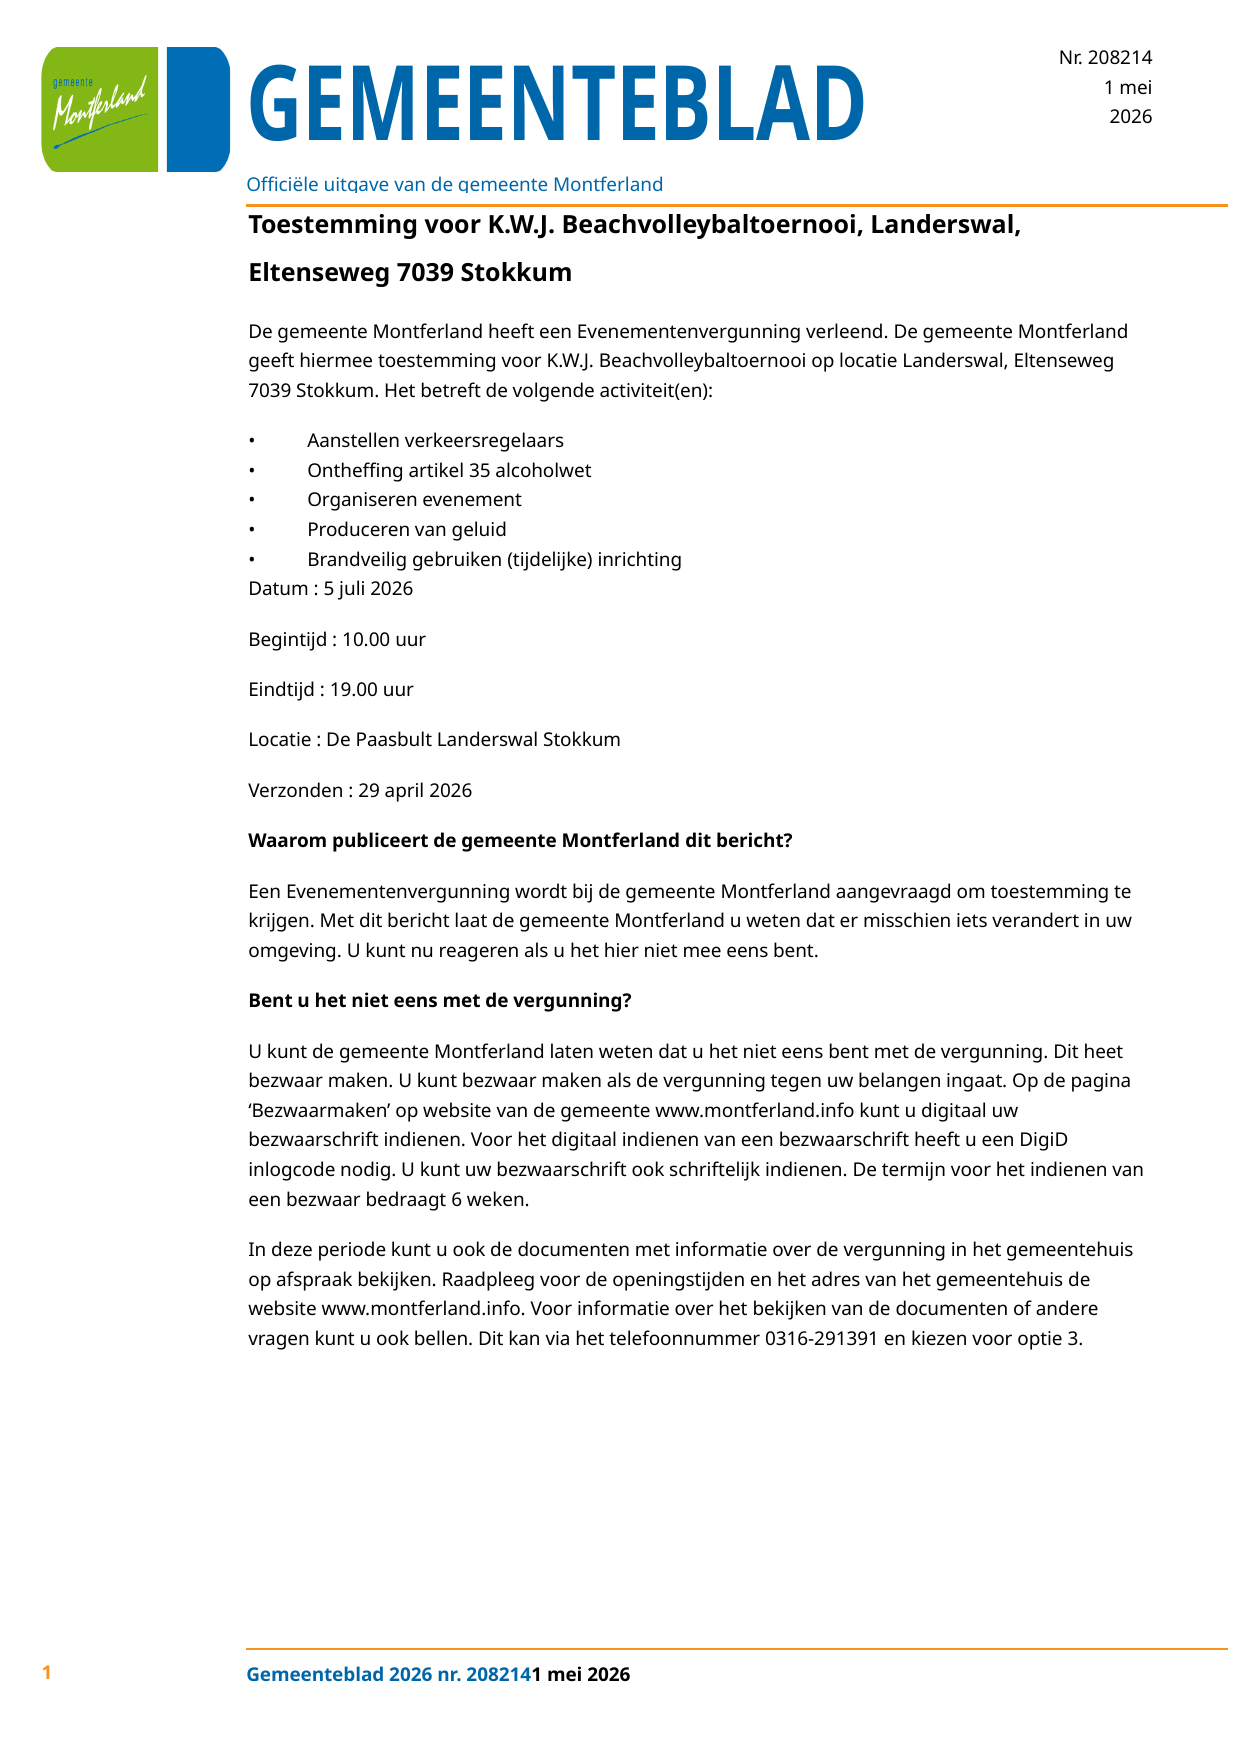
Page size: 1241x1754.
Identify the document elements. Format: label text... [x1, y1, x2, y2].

list Brandveilig gebruiken (tijdelijke) inrichting [248, 546, 1152, 572]
text Begintijd : 10.00 uur [248, 626, 1152, 652]
text In deze periode kunt u ook de documenten met informatie over de vergunning in het gemeentehuis op afspraak bekijken. Raadpleeg voor de openingstijden en het adres van het gemeentehuis de website www.montferland.info. Voor informatie over het bekijken van de documenten of andere vragen kunt u ook bellen. Dit kan via het telefoonnummer 0316-291391 en kiezen voor optie 3. [248, 1236, 1152, 1351]
picture [41, 47, 231, 172]
list Aanstellen verkeersregelaars [248, 427, 1152, 453]
text De gemeente Montferland heeft een Evenementenvergunning verleend. De gemeente Montferland geeft hiermee toestemming voor K.W.J. Beachvolleybaltoernooi op locatie Landerswal, Eltenseweg 7039 Stokkum. Het betreft de volgende activiteit(en): [248, 318, 1152, 403]
text Toestemming voor K.W.J. Beachvolleybaltoernooi, Landerswal, Eltenseweg 7039 Stokkum [248, 207, 1152, 288]
text Datum : 5 juli 2026 [248, 575, 1152, 601]
text Eindtijd : 19.00 uur [248, 676, 1152, 702]
text Locatie : De Paasbult Landerswal Stokkum [248, 727, 1152, 752]
text Bent u het niet eens met de vergunning? [248, 987, 1152, 1013]
text Waarom publiceert de gemeente Montferland dit bericht? [248, 827, 1152, 853]
text Een Evenementenvergunning wordt bij de gemeente Montferland aangevraagd om toestemming te krijgen. Met dit bericht laat de gemeente Montferland u weten dat er misschien iets verandert in uw omgeving. U kunt nu reageren als u het hier niet mee eens bent. [248, 878, 1152, 963]
list Produceren van geluid [248, 516, 1152, 542]
list Organiseren evenement [248, 487, 1152, 512]
text U kunt de gemeente Montferland laten weten dat u het niet eens bent met de vergunning. Dit heet bezwaar maken. U kunt bezwaar maken als de vergunning tegen uw belangen ingaat. Op de pagina ‘Bezwaarmaken’ op website van de gemeente www.montferland.info kunt u digitaal uw bezwaarschrift indienen. Voor het digitaal indienen van een bezwaarschrift heeft u een DigiD inlogcode nodig. U kunt uw bezwaarschrift ook schriftelijk indienen. De termijn voor het indienen van een bezwaar bedraagt 6 weken. [248, 1038, 1152, 1212]
list Ontheffing artikel 35 alcoholwet [248, 457, 1152, 483]
text Verzonden : 29 april 2026 [248, 777, 1152, 803]
